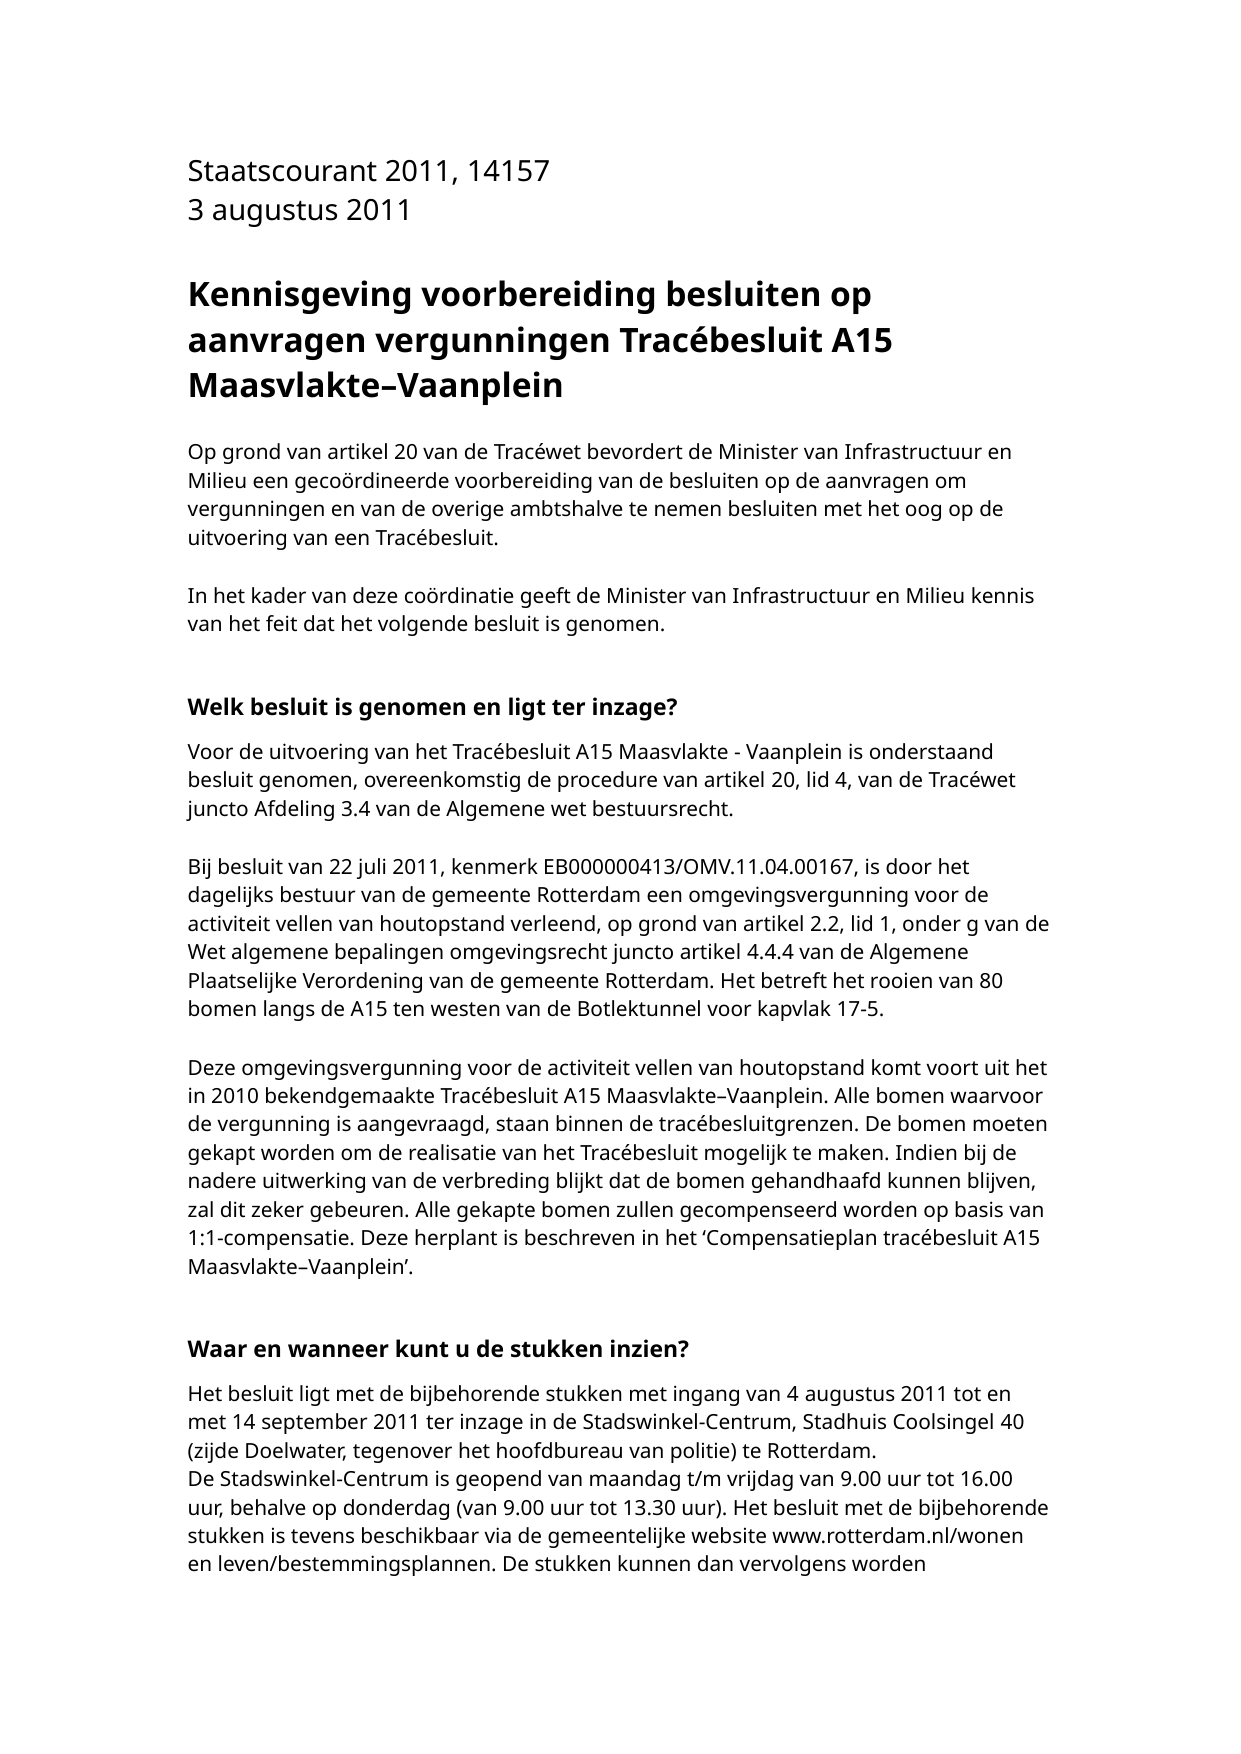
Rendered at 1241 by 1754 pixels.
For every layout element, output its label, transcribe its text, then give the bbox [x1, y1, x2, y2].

subtitle Waar en wanneer kunt u de stukken inzien? [187, 1333, 1053, 1364]
text Bij besluit van 22 juli 2011, kenmerk EB000000413/OMV.11.04.00167, is door het dagelijks bestuur van de gemeente Rotterdam een omgevingsvergunning voor de activiteit vellen van houtopstand verleend, op grond van artikel 2.2, lid 1, onder g van de Wet algemene bepalingen omgevingsrecht juncto artikel 4.4.4 van de Algemene Plaatselijke Verordening van de gemeente Rotterdam. Het betreft het rooien van 80 bomen langs de A15 ten westen van de Botlektunnel voor kapvlak 17-5. [187, 852, 1053, 1023]
text Voor de uitvoering van het Tracébesluit A15 Maasvlakte - Vaanplein is onderstaand besluit genomen, overeenkomstig de procedure van artikel 20, lid 4, van de Tracéwet juncto Afdeling 3.4 van de Algemene wet bestuursrecht. [187, 737, 1053, 822]
text Staatscourant 2011, 14157 [187, 150, 1053, 190]
text 3 augustus 2011 [187, 190, 1053, 229]
text Deze omgevingsvergunning voor de activiteit vellen van houtopstand komt voort uit het in 2010 bekendgemaakte Tracébesluit A15 Maasvlakte–Vaanplein. Alle bomen waarvoor de vergunning is aangevraagd, staan binnen de tracébesluitgrenzen. De bomen moeten gekapt worden om de realisatie van het Tracébesluit mogelijk te maken. Indien bij de nadere uitwerking van de verbreding blijkt dat de bomen gehandhaafd kunnen blijven, zal dit zeker gebeuren. Alle gekapte bomen zullen gecompenseerd worden op basis van 1:1-compensatie. Deze herplant is beschreven in het ‘Compensatieplan tracébesluit A15 Maasvlakte–Vaanplein’. [187, 1053, 1053, 1280]
text Het besluit ligt met de bijbehorende stukken met ingang van 4 augustus 2011 tot en met 14 september 2011 ter inzage in de Stadswinkel-Centrum, Stadhuis Coolsingel 40 (zijde Doelwater, tegenover het hoofdbureau van politie) te Rotterdam. [187, 1379, 1053, 1464]
text Op grond van artikel 20 van de Tracéwet bevordert de Minister van Infrastructuur en Milieu een gecoördineerde voorbereiding van de besluiten op de aanvragen om vergunningen en van de overige ambtshalve te nemen besluiten met het oog op de uitvoering van een Tracébesluit. [187, 437, 1053, 551]
subtitle Kennisgeving voorbereiding besluiten op aanvragen vergunningen Tracébesluit A15 Maasvlakte–Vaanplein [187, 271, 1053, 407]
text De Stadswinkel-Centrum is geopend van maandag t/m vrijdag van 9.00 uur tot 16.00 uur, behalve op donderdag (van 9.00 uur tot 13.30 uur). Het besluit met de bijbehorende stukken is tevens beschikbaar via de gemeentelijke website www.rotterdam.nl/wonen en leven/bestemmingsplannen. De stukken kunnen dan vervolgens worden [187, 1464, 1053, 1578]
subtitle Welk besluit is genomen en ligt ter inzage? [187, 691, 1053, 722]
text In het kader van deze coördinatie geeft de Minister van Infrastructuur en Milieu kennis van het feit dat het volgende besluit is genomen. [187, 581, 1053, 638]
